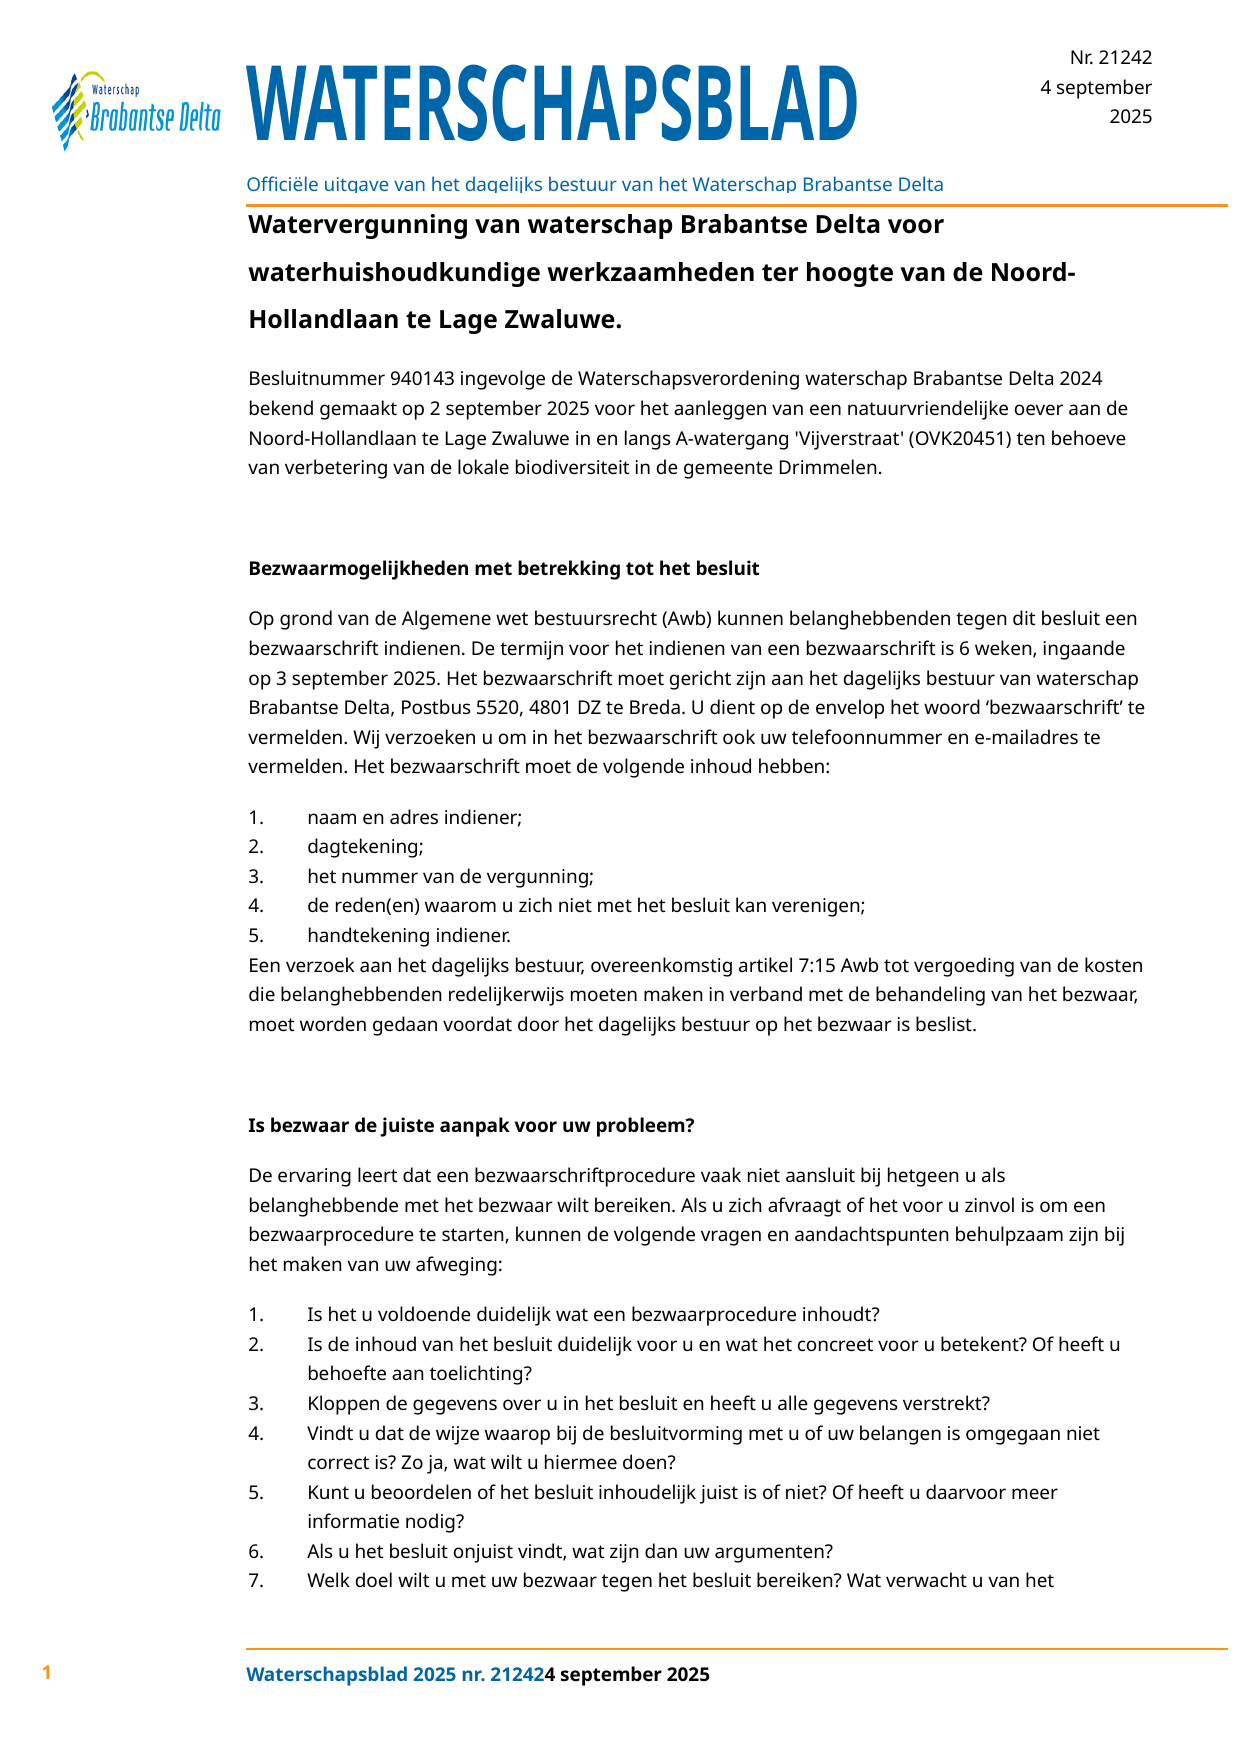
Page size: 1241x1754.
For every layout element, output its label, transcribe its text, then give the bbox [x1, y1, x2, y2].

list Als u het besluit onjuist vindt, wat zijn dan uw argumenten? [248, 1538, 1152, 1564]
picture [41, 47, 231, 172]
list Vindt u dat de wijze waarop bij de besluitvorming met u of uw belangen is omgegaan niet correct is? Zo ja, wat wilt u hiermee doen? [248, 1420, 1152, 1475]
text Watervergunning van waterschap Brabantse Delta voor waterhuishoudkundige werkzaamheden ter hoogte van de Noord-Hollandlaan te Lage Zwaluwe. [248, 207, 1152, 336]
text Besluitnummer 940143 ingevolge de Waterschapsverordening waterschap Brabantse Delta 2024 bekend gemaakt op 2 september 2025 voor het aanleggen van een natuurvriendelijke oever aan de Noord-Hollandlaan te Lage Zwaluwe in en langs A-watergang 'Vijverstraat' (OVK20451) ten behoeve van verbetering van de lokale biodiversiteit in de gemeente Drimmelen. [248, 366, 1152, 480]
list naam en adres indiener; [248, 804, 1152, 829]
list het nummer van de vergunning; [248, 863, 1152, 889]
list Is de inhoud van het besluit duidelijk voor u en wat het concreet voor u betekent? Of heeft u behoefte aan toelichting? [248, 1331, 1152, 1386]
list Is het u voldoende duidelijk wat een bezwaarprocedure inhoudt? [248, 1301, 1152, 1327]
list Kloppen de gegevens over u in het besluit en heeft u alle gegevens verstrekt? [248, 1390, 1152, 1416]
text De ervaring leert dat een bezwaarschriftprocedure vaak niet aansluit bij hetgeen u als belanghebbende met het bezwaar wilt bereiken. Als u zich afvraagt of het voor u zinvol is om een bezwaarprocedure te starten, kunnen de volgende vragen en aandachtspunten behulpzaam zijn bij het maken van uw afweging: [248, 1162, 1152, 1277]
list dagtekening; [248, 833, 1152, 859]
list de reden(en) waarom u zich niet met het besluit kan verenigen; [248, 893, 1152, 918]
text Een verzoek aan het dagelijks bestuur, overeenkomstig artikel 7:15 Awb tot vergoeding van de kosten die belanghebbenden redelijkerwijs moeten maken in verband met de behandeling van het bezwaar, moet worden gedaan voordat door het dagelijks bestuur op het bezwaar is beslist. [248, 952, 1152, 1037]
text Is bezwaar de juiste aanpak voor uw probleem? [248, 1112, 1152, 1137]
text Bezwaarmogelijkheden met betrekking tot het besluit [248, 555, 1152, 581]
list Welk doel wilt u met uw bezwaar tegen het besluit bereiken? Wat verwacht u van het [248, 1568, 1152, 1593]
list handtekening indiener. [248, 922, 1152, 948]
list Kunt u beoordelen of het besluit inhoudelijk juist is of niet? Of heeft u daarvoor meer informatie nodig? [248, 1479, 1152, 1534]
text Op grond van de Algemene wet bestuursrecht (Awb) kunnen belanghebbenden tegen dit besluit een bezwaarschrift indienen. De termijn voor het indienen van een bezwaarschrift is 6 weken, ingaande op 3 september 2025. Het bezwaarschrift moet gericht zijn aan het dagelijks bestuur van waterschap Brabantse Delta, Postbus 5520, 4801 DZ te Breda. U dient op de envelop het woord ‘bezwaarschrift’ te vermelden. Wij verzoeken u om in het bezwaarschrift ook uw telefoonnummer en e‑mailadres te vermelden. Het bezwaarschrift moet de volgende inhoud hebben: [248, 606, 1152, 779]
